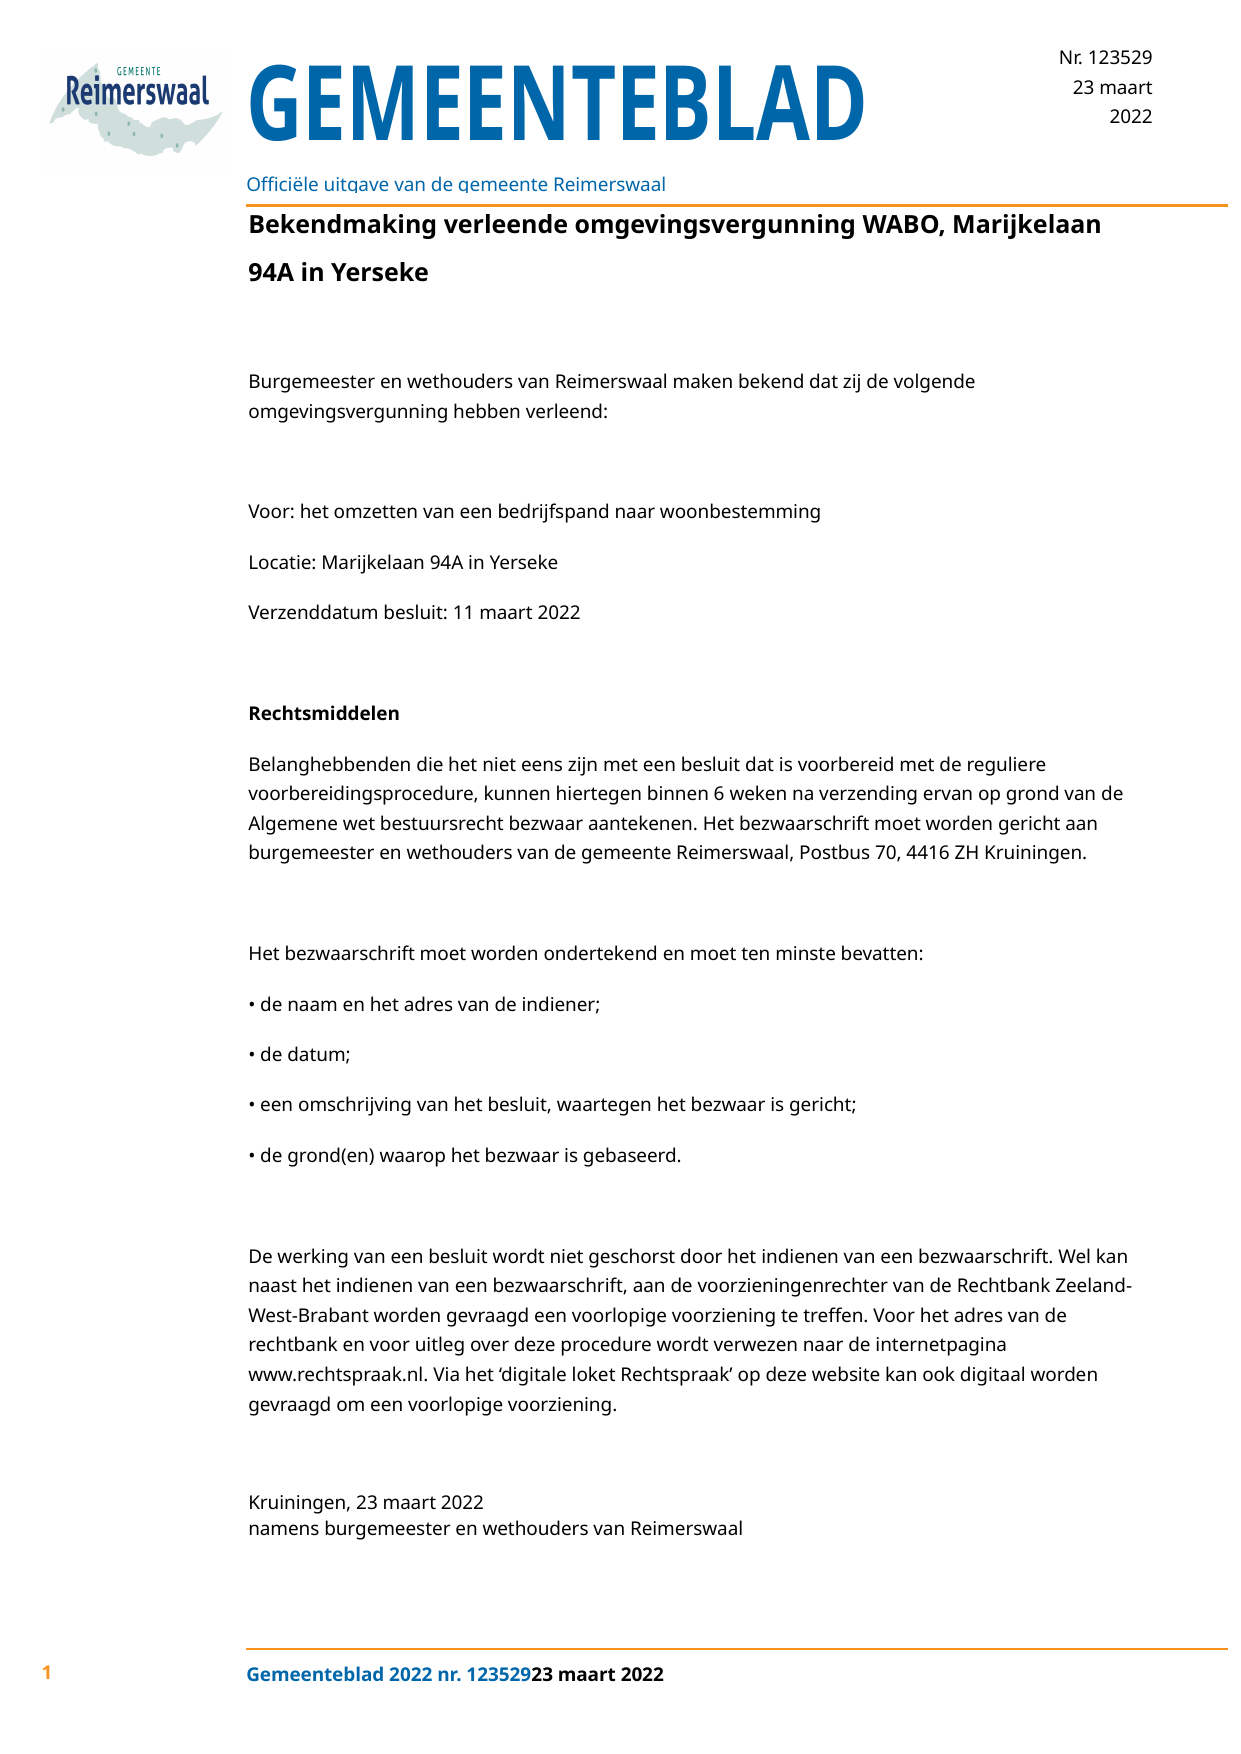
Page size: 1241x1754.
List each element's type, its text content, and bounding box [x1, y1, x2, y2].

text Voor: het omzetten van een bedrijfspand naar woonbestemming [248, 499, 1152, 524]
text • een omschrijving van het besluit, waartegen het bezwaar is gericht; [248, 1092, 1152, 1117]
text Bekendmaking verleende omgevingsvergunning WABO, Marijkelaan 94A in Yerseke [248, 207, 1152, 288]
text Rechtsmiddelen [248, 700, 1152, 726]
text Het bezwaarschrift moet worden ondertekend en moet ten minste bevatten: [248, 940, 1152, 966]
text Locatie: Marijkelaan 94A in Yerseke [248, 549, 1152, 575]
text • de grond(en) waarop het bezwaar is gebaseerd. [248, 1142, 1152, 1168]
picture [41, 47, 231, 172]
text namens burgemeester en wethouders van Reimerswaal [248, 1515, 1152, 1541]
text Belanghebbenden die het niet eens zijn met een besluit dat is voorbereid met de reguliere voorbereidingsprocedure, kunnen hiertegen binnen 6 weken na verzending ervan op grond van de Algemene wet bestuursrecht bezwaar aantekenen. Het bezwaarschrift moet worden gericht aan burgemeester en wethouders van de gemeente Reimerswaal, Postbus 70, 4416 ZH Kruiningen. [248, 751, 1152, 865]
text Burgemeester en wethouders van Reimerswaal maken bekend dat zij de volgende omgevingsvergunning hebben verleend: [248, 368, 1152, 424]
text De werking van een besluit wordt niet geschorst door het indienen van een bezwaarschrift. Wel kan naast het indienen van een bezwaarschrift, aan de voorzieningenrechter van de Rechtbank Zeeland-West-Brabant worden gevraagd een voorlopige voorziening te treffen. Voor het adres van de rechtbank en voor uitleg over deze procedure wordt verwezen naar de internetpagina www.rechtspraak.nl. Via het ‘digitale loket Rechtspraak’ op deze website kan ook digitaal worden gevraagd om een voorlopige voorziening. [248, 1243, 1152, 1417]
text • de naam en het adres van de indiener; [248, 991, 1152, 1017]
text Kruiningen, 23 maart 2022 [248, 1489, 1152, 1515]
text Verzenddatum besluit: 11 maart 2022 [248, 599, 1152, 625]
text • de datum; [248, 1041, 1152, 1067]
